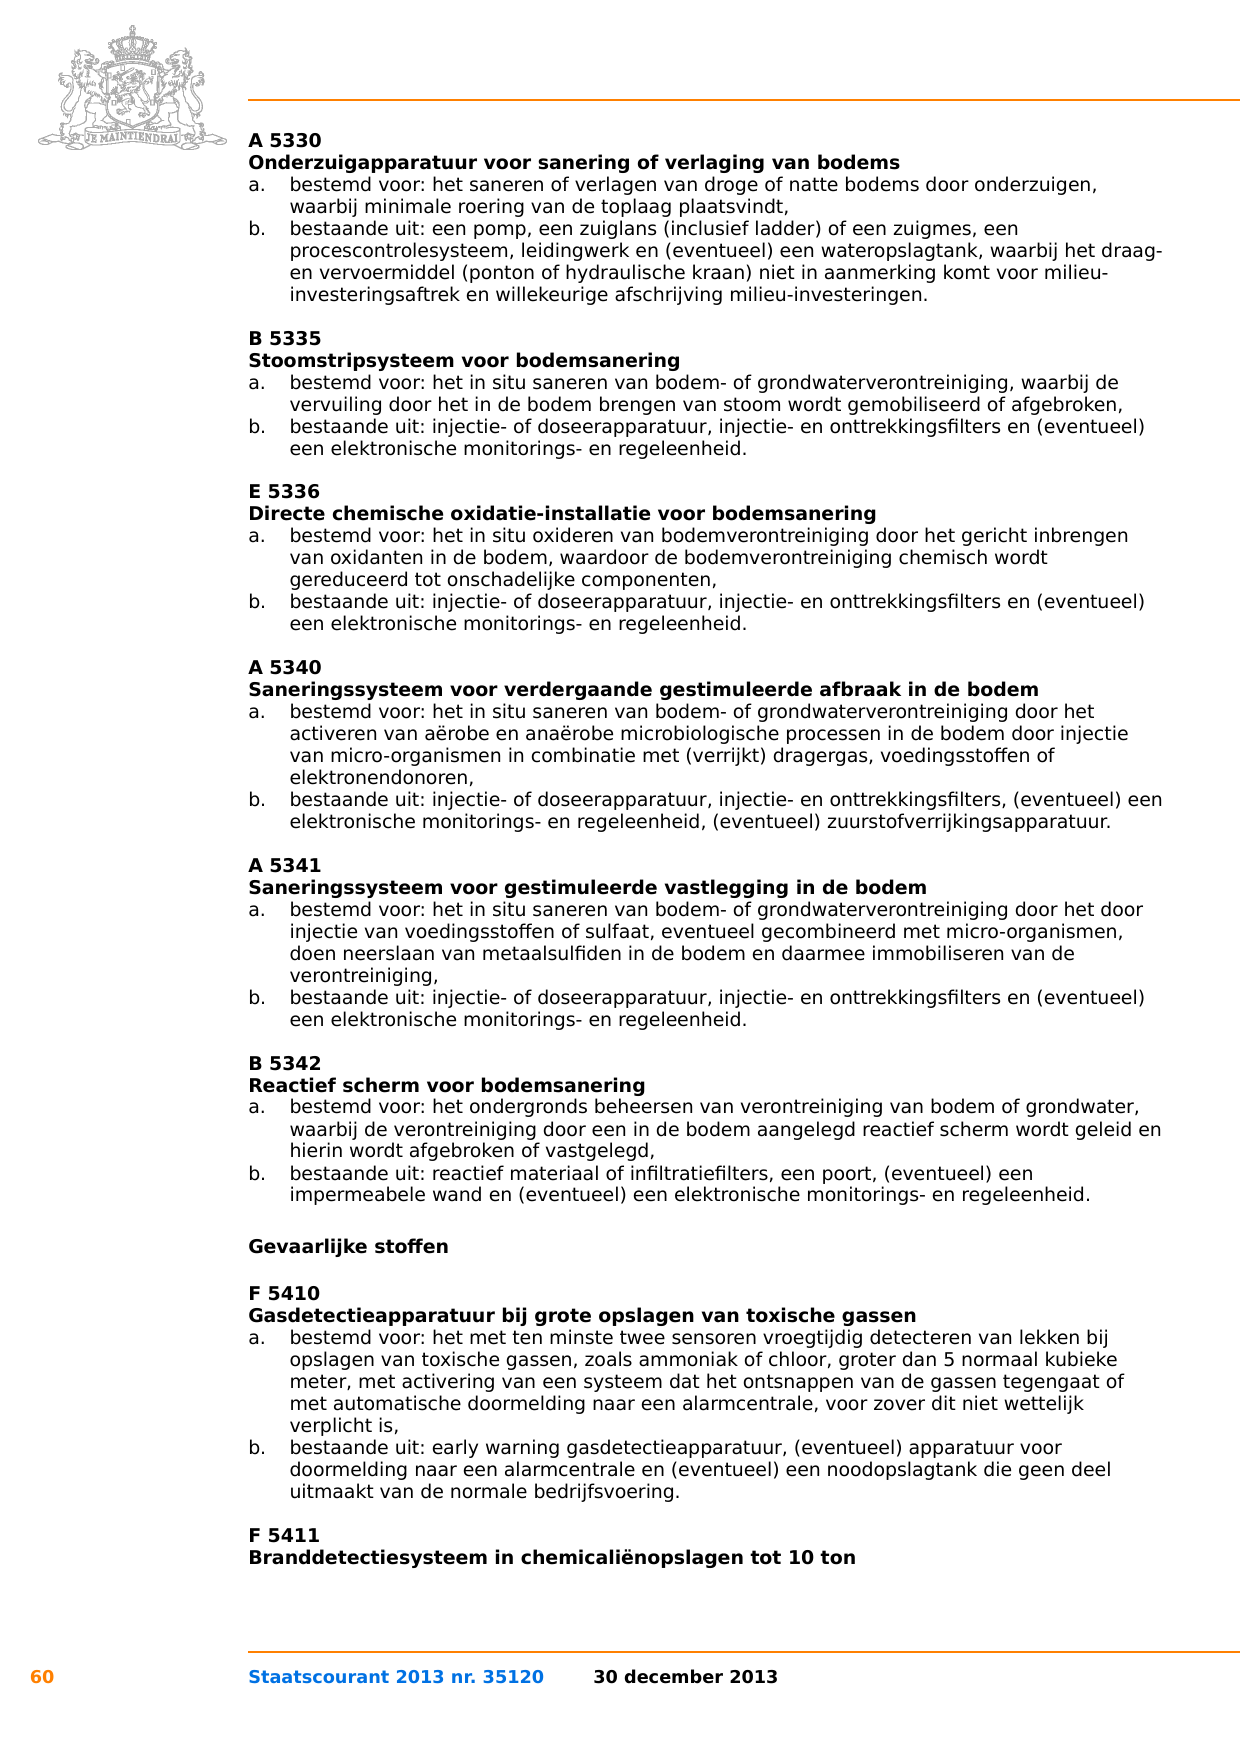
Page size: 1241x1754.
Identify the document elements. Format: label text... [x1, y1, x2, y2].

text a. bestemd voor: het in situ saneren van bodem- of grondwaterverontreiniging door het activeren van aërobe en anaërobe microbiologische processen in de bodem door injectie van micro-organismen in combinatie met (verrijkt) dragergas, voedingsstoffen of elektronendonoren, [248, 701, 1163, 789]
picture [38, 25, 227, 150]
text a. bestemd voor: het ondergronds beheersen van verontreiniging van bodem of grondwater, waarbij de verontreiniging door een in de bodem aangelegd reactief scherm wordt geleid en hierin wordt afgebroken of vastgelegd, [248, 1096, 1163, 1162]
text b. bestaande uit: injectie- of doseerapparatuur, injectie- en onttrekkingsfilters en (eventueel) een elektronische monitorings- en regeleenheid. [248, 416, 1163, 459]
text B 5342 [248, 1052, 1163, 1074]
text Branddetectiesysteem in chemicaliënopslagen tot 10 ton [248, 1547, 1163, 1569]
text a. bestemd voor: het in situ saneren van bodem- of grondwaterverontreiniging door het door injectie van voedingsstoffen of sulfaat, eventueel gecombineerd met micro-organismen, doen neerslaan van metaalsulfiden in de bodem en daarmee immobiliseren van de verontreiniging, [248, 899, 1163, 987]
text F 5410 [248, 1283, 1163, 1305]
text a. bestemd voor: het in situ saneren van bodem- of grondwaterverontreiniging, waarbij de vervuiling door het in de bodem brengen van stoom wordt gemobiliseerd of afgebroken, [248, 372, 1163, 416]
text a. bestemd voor: het in situ oxideren van bodemverontreiniging door het gericht inbrengen van oxidanten in de bodem, waardoor de bodemverontreiniging chemisch wordt gereduceerd tot onschadelijke componenten, [248, 525, 1163, 591]
subtitle Gevaarlijke stoffen [248, 1236, 1163, 1258]
text b. bestaande uit: early warning gasdetectieapparatuur, (eventueel) apparatuur voor doormelding naar een alarmcentrale en (eventueel) een noodopslagtank die geen deel uitmaakt van de normale bedrijfsvoering. [248, 1437, 1163, 1503]
text Saneringssysteem voor gestimuleerde vastlegging in de bodem [248, 877, 1163, 899]
text B 5335 [248, 328, 1163, 349]
text Stoomstripsysteem voor bodemsanering [248, 349, 1163, 372]
text Onderzuigapparatuur voor sanering of verlaging van bodems [248, 152, 1163, 174]
text A 5341 [248, 855, 1163, 877]
text a. bestemd voor: het met ten minste twee sensoren vroegtijdig detecteren van lekken bij opslagen van toxische gassen, zoals ammoniak of chloor, groter dan 5 normaal kubieke meter, met activering van een systeem dat het ontsnappen van de gassen tegengaat of met automatische doormelding naar een alarmcentrale, voor zover dit niet wettelijk verplicht is, [248, 1327, 1163, 1437]
text b. bestaande uit: injectie- of doseerapparatuur, injectie- en onttrekkingsfilters, (eventueel) een elektronische monitorings- en regeleenheid, (eventueel) zuurstofverrijkingsapparatuur. [248, 789, 1163, 833]
text Reactief scherm voor bodemsanering [248, 1074, 1163, 1096]
text Directe chemische oxidatie-installatie voor bodemsanering [248, 503, 1163, 525]
text b. bestaande uit: reactief materiaal of infiltratiefilters, een poort, (eventueel) een impermeabele wand en (eventueel) een elektronische monitorings- en regeleenheid. [248, 1162, 1163, 1206]
text Gasdetectieapparatuur bij grote opslagen van toxische gassen [248, 1305, 1163, 1327]
text A 5330 [248, 130, 1163, 152]
text b. bestaande uit: injectie- of doseerapparatuur, injectie- en onttrekkingsfilters en (eventueel) een elektronische monitorings- en regeleenheid. [248, 591, 1163, 635]
text A 5340 [248, 657, 1163, 679]
text a. bestemd voor: het saneren of verlagen van droge of natte bodems door onderzuigen, waarbij minimale roering van de toplaag plaatsvindt, [248, 174, 1163, 218]
text Saneringssysteem voor verdergaande gestimuleerde afbraak in de bodem [248, 679, 1163, 701]
text F 5411 [248, 1525, 1163, 1547]
text E 5336 [248, 481, 1163, 503]
text b. bestaande uit: injectie- of doseerapparatuur, injectie- en onttrekkingsfilters en (eventueel) een elektronische monitorings- en regeleenheid. [248, 987, 1163, 1031]
text b. bestaande uit: een pomp, een zuiglans (inclusief ladder) of een zuigmes, een procescontrolesysteem, leidingwerk en (eventueel) een wateropslagtank, waarbij het draag- en vervoermiddel (ponton of hydraulische kraan) niet in aanmerking komt voor milieu-investeringsaftrek en willekeurige afschrijving milieu-investeringen. [248, 218, 1163, 306]
